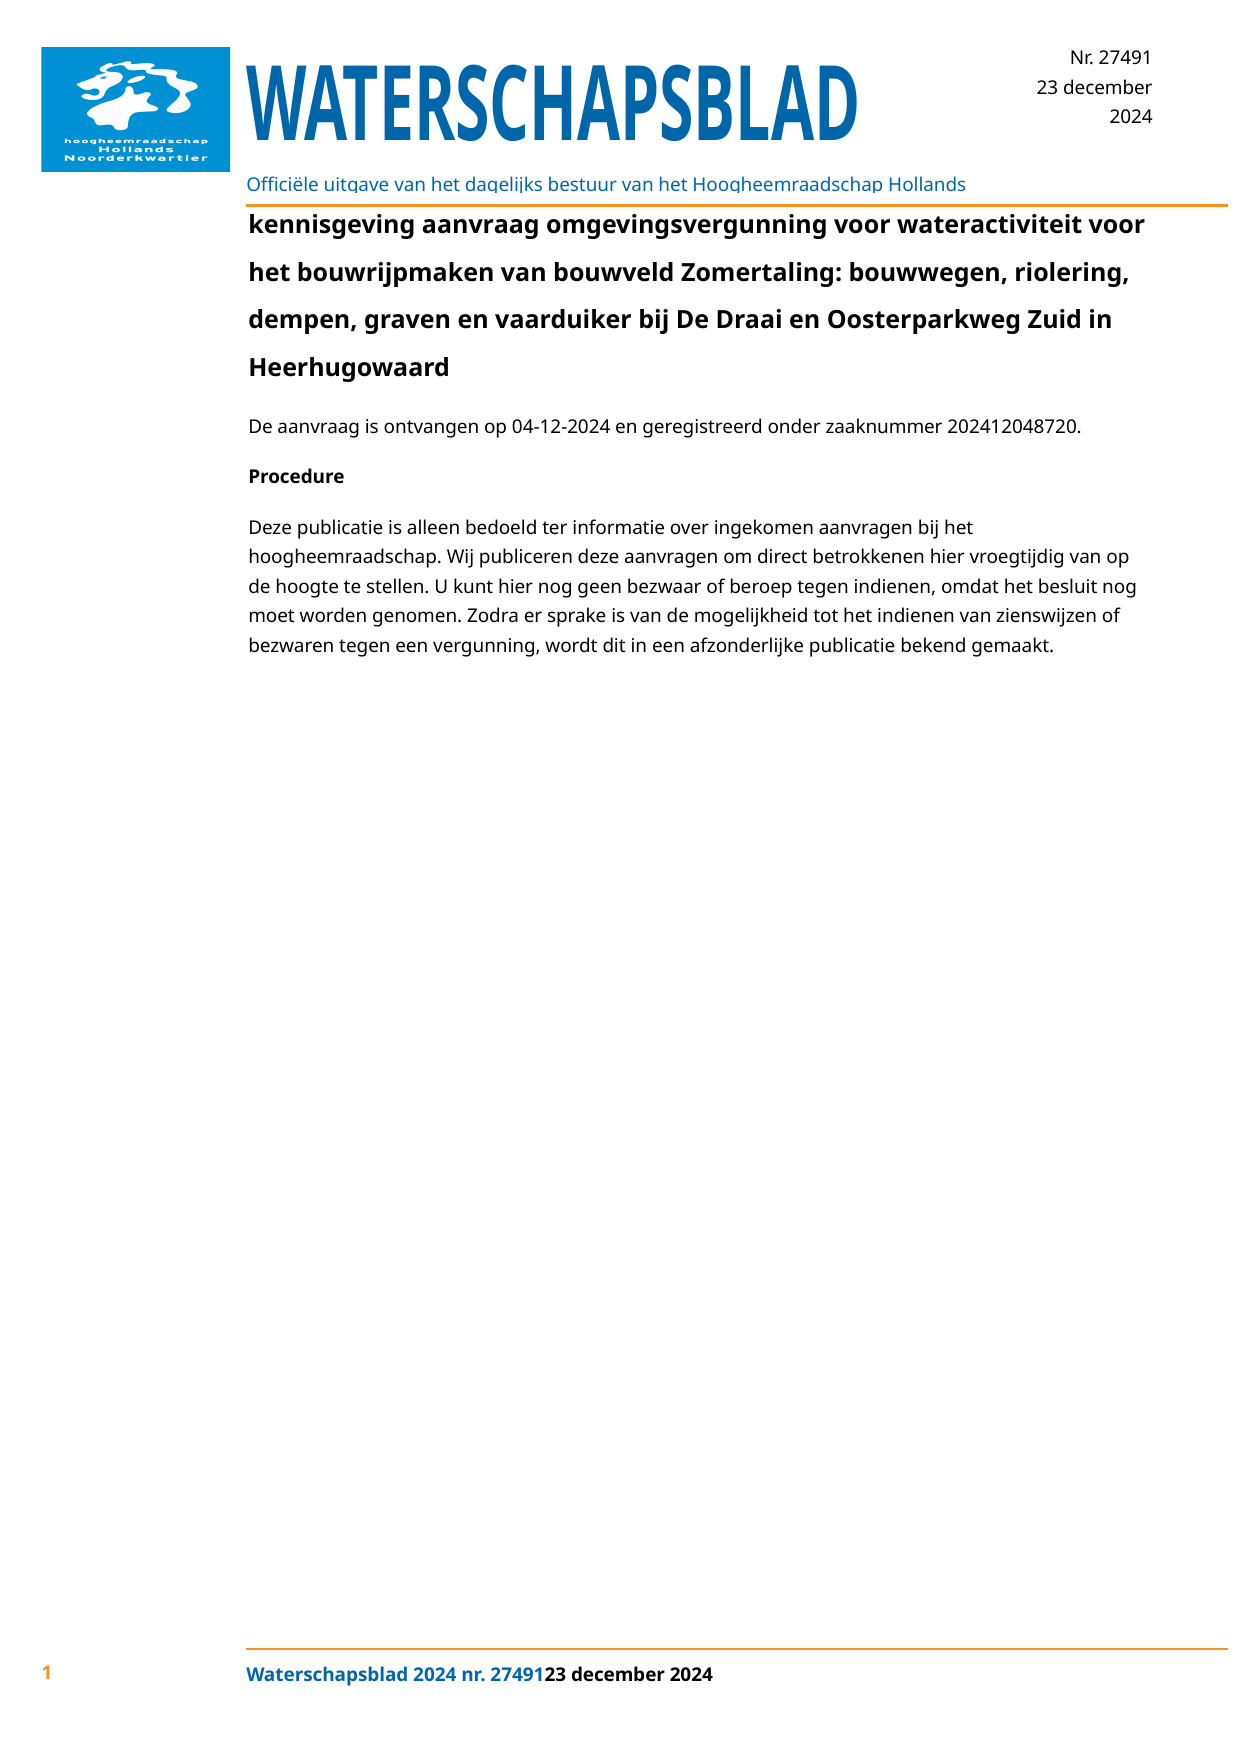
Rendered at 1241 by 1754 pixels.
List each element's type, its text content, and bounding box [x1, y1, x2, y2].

picture [88, 87, 157, 130]
text kennisgeving aanvraag omgevingsvergunning voor wateractiviteit voor het bouwrijpmaken van bouwveld Zomertaling: bouwwegen, riolering, dempen, graven en vaarduiker bij De Draai en Oosterparkweg Zuid in Heerhugowaard [248, 207, 1152, 384]
picture [129, 76, 144, 82]
text Procedure [248, 463, 1152, 489]
picture [78, 64, 122, 99]
picture [118, 62, 197, 112]
text Deze publicatie is alleen bedoeld ter informatie over ingekomen aanvragen bij het hoogheemraadschap. Wij publiceren deze aanvragen om direct betrokkenen hier vroegtijdig van op de hoogte te stellen. U kunt hier nog geen bezwaar of beroep tegen indienen, omdat het besluit nog moet worden genomen. Zodra er sprake is van de mogelijkheid tot het indienen van zienswijzen of bezwaren tegen een vergunning, wordt dit in een afzonderlijke publicatie bekend gemaakt. [248, 514, 1152, 658]
text De aanvraag is ontvangen op 04-12-2024 en geregistreerd onder zaaknummer 202412048720. [248, 413, 1152, 439]
